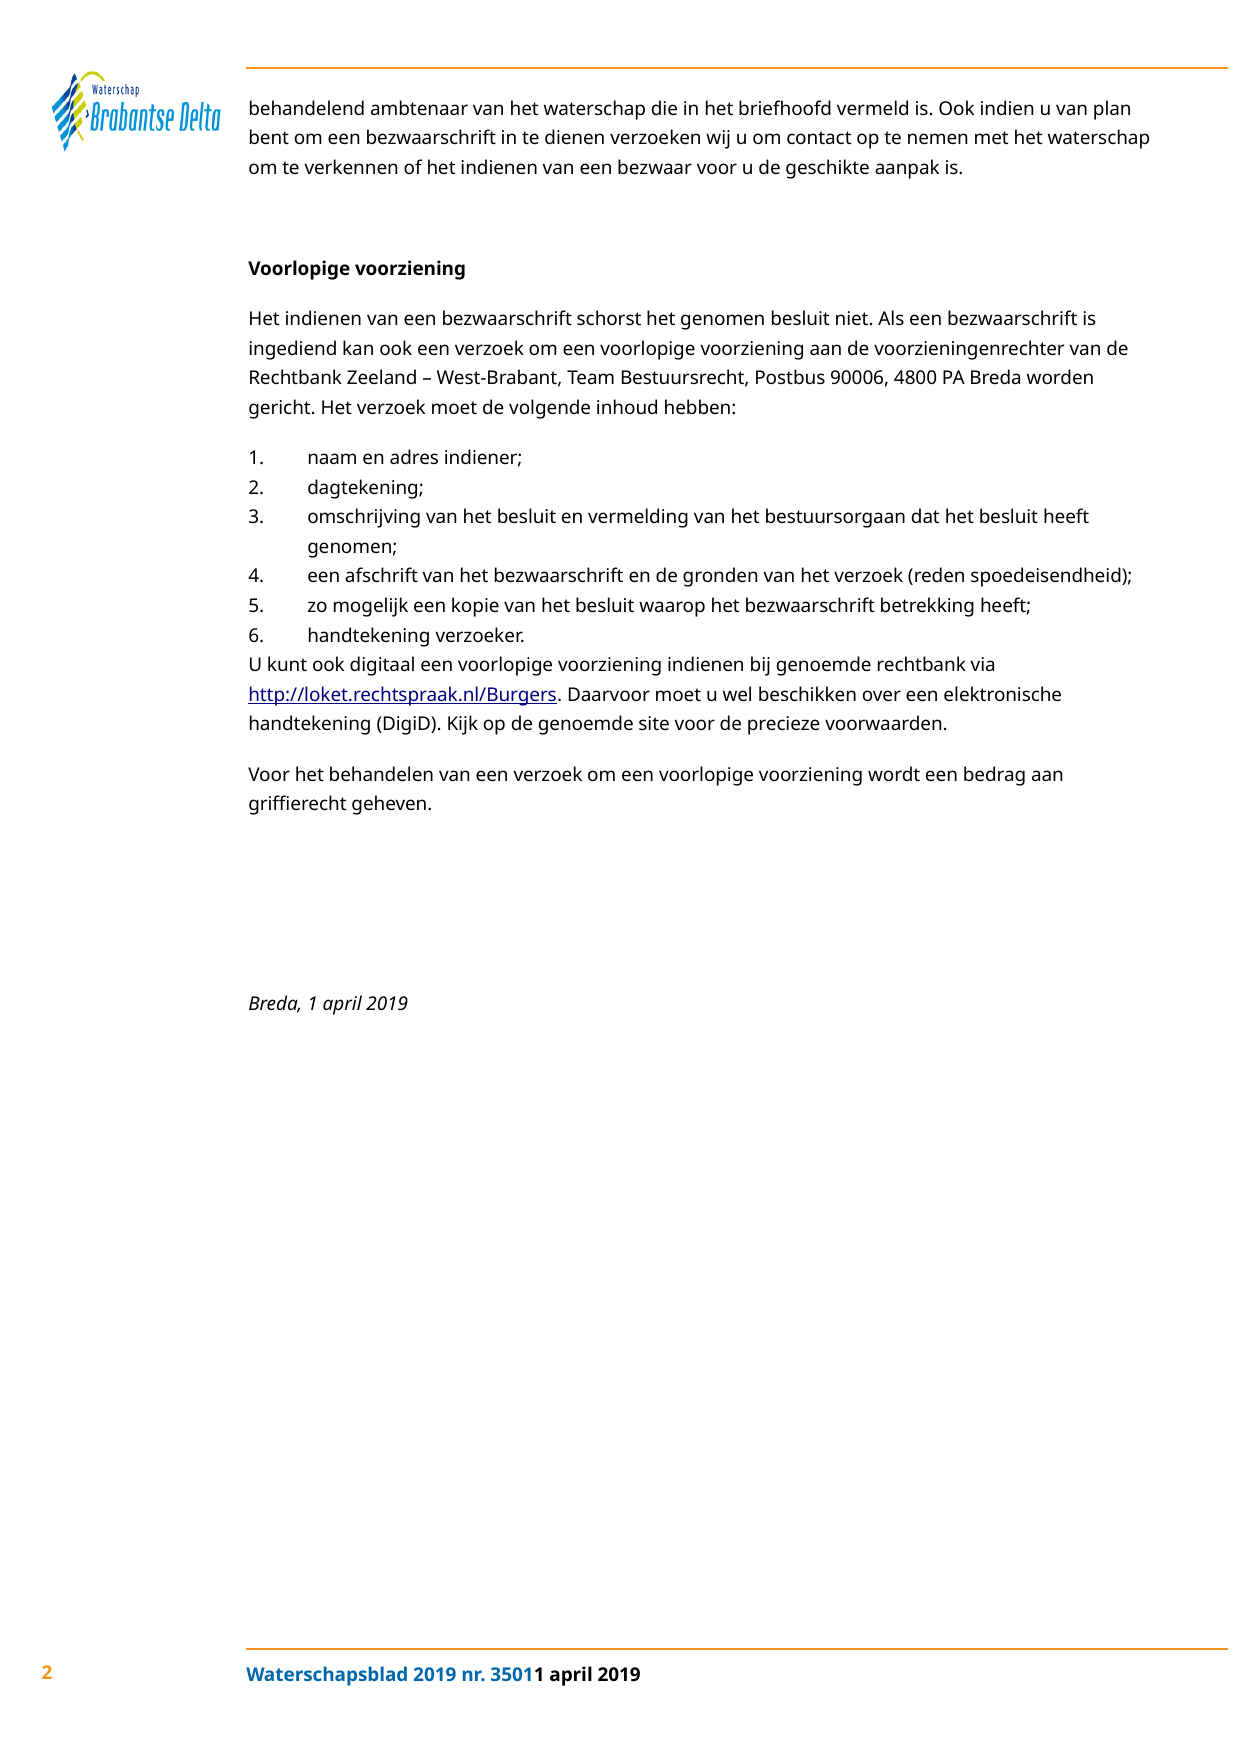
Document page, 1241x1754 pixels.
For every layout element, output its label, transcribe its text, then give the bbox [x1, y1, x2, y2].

text Voorlopige voorziening [248, 255, 1152, 281]
list omschrijving van het besluit en vermelding van het bestuursorgaan dat het besluit heeft genomen; [248, 503, 1152, 559]
list handtekening verzoeker. [248, 622, 1152, 648]
picture [41, 47, 231, 172]
text behandelend ambtenaar van het waterschap die in het briefhoofd vermeld is. Ook indien u van plan bent om een bezwaarschrift in te dienen verzoeken wij u om contact op te nemen met het waterschap om te verkennen of het indienen van een bezwaar voor u de geschikte aanpak is. [248, 95, 1152, 180]
list dagtekening; [248, 474, 1152, 500]
text U kunt ook digitaal een voorlopige voorziening indienen bij genoemde rechtbank via http://loket.rechtspraak.nl/Burgers. Daarvoor moet u wel beschikken over een elektronische handtekening (DigiD). Kijk op de genoemde site voor de precieze voorwaarden. [248, 651, 1152, 736]
list een afschrift van het bezwaarschrift en de gronden van het verzoek (reden spoedeisendheid); [248, 563, 1152, 588]
list naam en adres indiener; [248, 444, 1152, 470]
text Het indienen van een bezwaarschrift schorst het genomen besluit niet. Als een bezwaarschrift is ingediend kan ook een verzoek om een voorlopige voorziening aan de voorzieningenrechter van de Rechtbank Zeeland – West-Brabant, Team Bestuursrecht, Postbus 90006, 4800 PA Breda worden gericht. Het verzoek moet de volgende inhoud hebben: [248, 305, 1152, 420]
list zo mogelijk een kopie van het besluit waarop het bezwaarschrift betrekking heeft; [248, 592, 1152, 618]
text Breda, 1 april 2019 [248, 990, 1152, 1015]
text Voor het behandelen van een verzoek om een voorlopige voorziening wordt een bedrag aan griffierecht geheven. [248, 761, 1152, 816]
